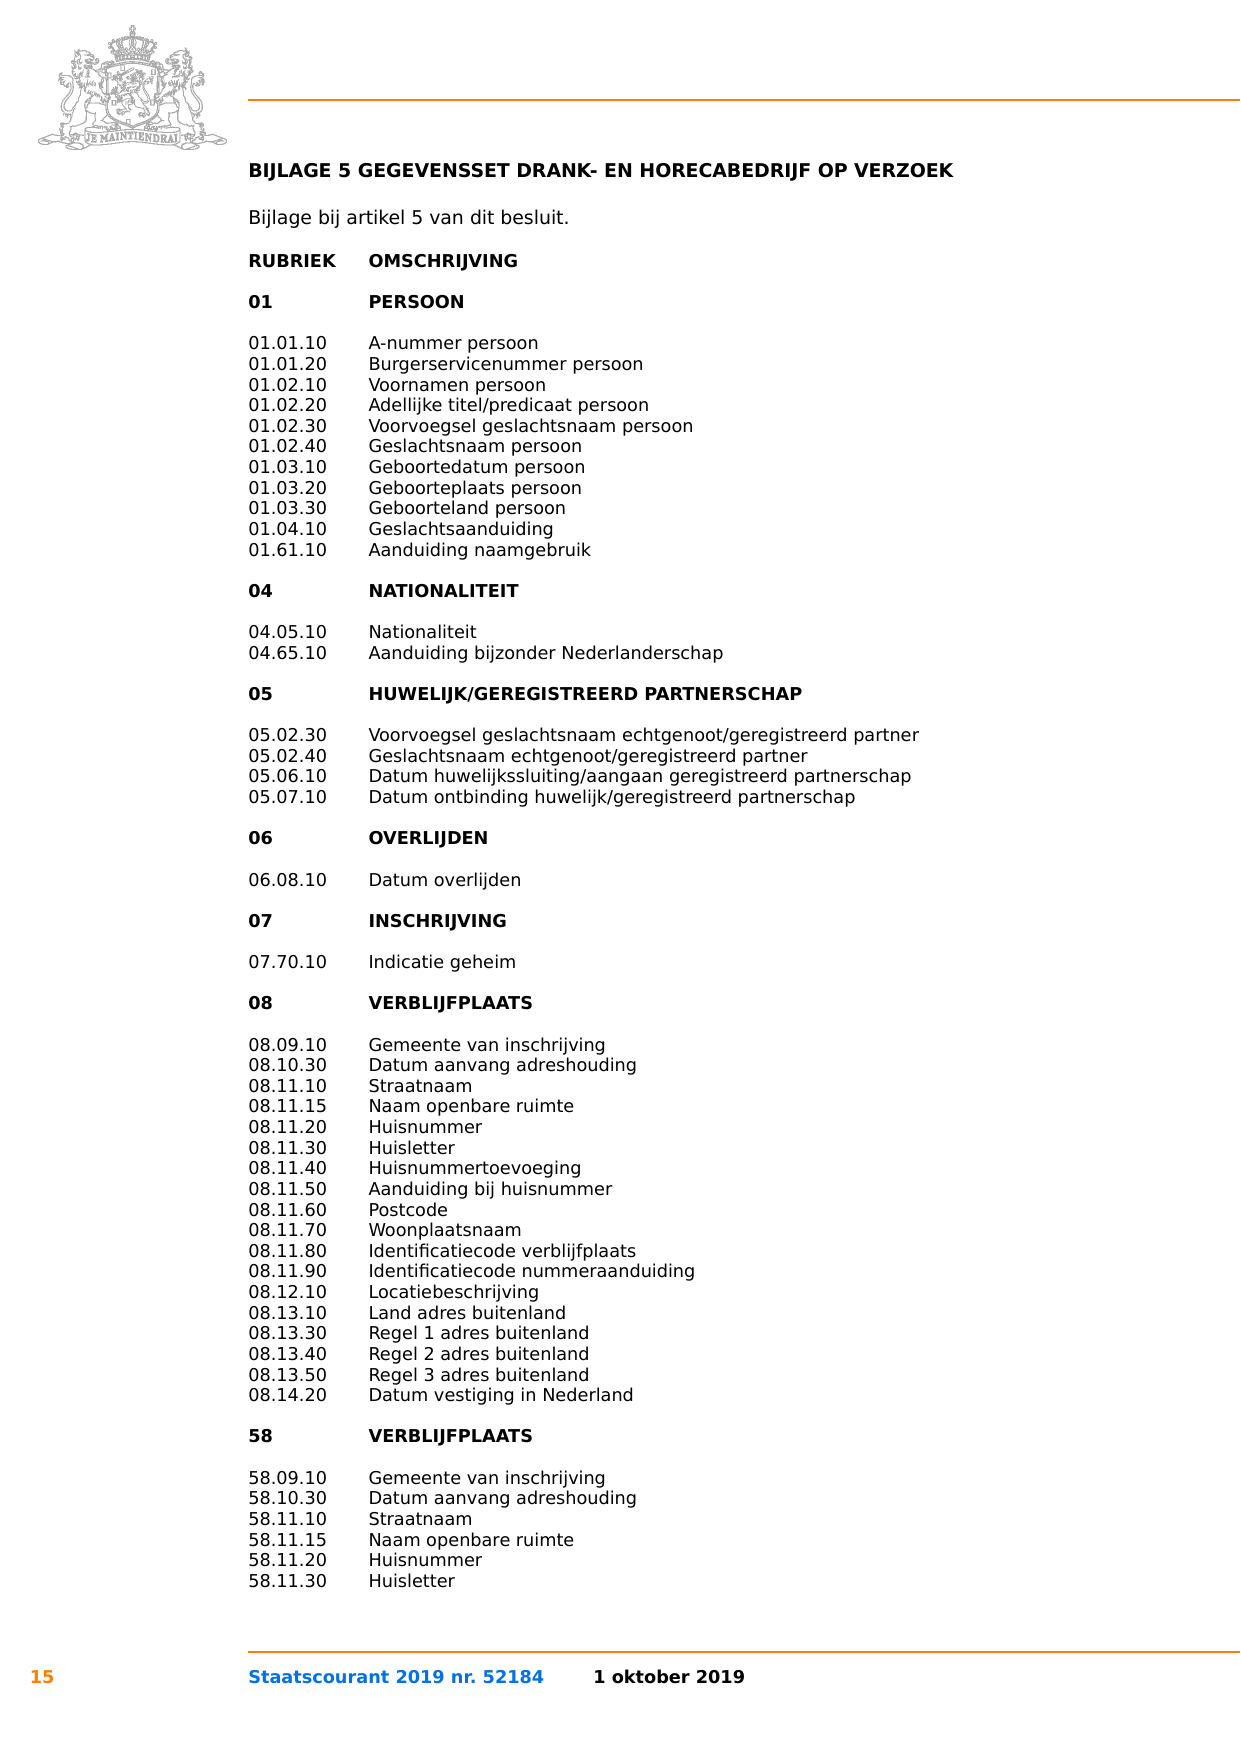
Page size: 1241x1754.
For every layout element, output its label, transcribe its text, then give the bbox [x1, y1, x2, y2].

table_cell [363, 705, 1163, 725]
table_cell Datum overlijden [363, 870, 1163, 890]
table_cell 01.02.40 [248, 436, 362, 457]
table_cell Aanduiding bijzonder Nederlanderschap [363, 643, 1163, 663]
table_cell Geboorteland persoon [363, 498, 1163, 519]
table_cell [248, 1014, 362, 1034]
table_cell [248, 849, 362, 869]
table_cell HUWELIJK/GEREGISTREERD PARTNERSCHAP [363, 684, 1163, 704]
table_cell [248, 560, 362, 581]
table_cell 05.07.10 [248, 787, 362, 808]
table_cell [363, 1406, 1163, 1426]
table_cell 01.03.10 [248, 457, 362, 478]
table_cell 08.11.70 [248, 1220, 362, 1241]
table_cell Geslachtsnaam persoon [363, 436, 1163, 457]
table_cell 01.03.30 [248, 498, 362, 519]
table_cell 05.06.10 [248, 766, 362, 787]
table_cell Huisnummer [363, 1550, 1163, 1571]
table_cell Burgerservicenummer persoon [363, 354, 1163, 374]
table_cell Aanduiding naamgebruik [363, 540, 1163, 560]
table_cell 08.11.80 [248, 1241, 362, 1261]
table_cell 07.70.10 [248, 952, 362, 973]
table_cell 58.11.10 [248, 1509, 362, 1529]
table_cell 05.02.30 [248, 725, 362, 746]
table_cell 06.08.10 [248, 870, 362, 890]
table_cell 58.09.10 [248, 1468, 362, 1488]
table_cell [363, 931, 1163, 952]
table_cell 05 [248, 684, 362, 704]
table_cell NATIONALITEIT [363, 581, 1163, 601]
subtitle BIJLAGE 5 GEGEVENSSET DRANK- EN HORECABEDRIJF OP VERZOEK [248, 160, 1163, 182]
table_cell 08.11.20 [248, 1117, 362, 1138]
table_cell Huisnummer [363, 1117, 1163, 1138]
table_cell VERBLIJFPLAATS [363, 993, 1163, 1014]
table_cell [363, 663, 1163, 684]
table_cell 08.10.30 [248, 1055, 362, 1076]
table_cell [248, 1447, 362, 1468]
table_cell 58 [248, 1426, 362, 1447]
table_cell 01.03.20 [248, 478, 362, 498]
table_cell 08 [248, 993, 362, 1014]
table_cell 01.02.10 [248, 375, 362, 395]
table_cell 58.11.20 [248, 1550, 362, 1571]
table_header OMSCHRIJVING [363, 251, 1163, 271]
table_cell [363, 849, 1163, 869]
table_cell 08.11.60 [248, 1200, 362, 1220]
table_cell [363, 313, 1163, 333]
table_cell A-nummer persoon [363, 333, 1163, 354]
table_cell 04 [248, 581, 362, 601]
table_cell [363, 808, 1163, 828]
picture [38, 25, 227, 150]
table_cell Regel 3 adres buitenland [363, 1365, 1163, 1385]
table_cell Datum ontbinding huwelijk/geregistreerd partnerschap [363, 787, 1163, 808]
table_cell [363, 271, 1163, 292]
table_cell 08.11.10 [248, 1076, 362, 1096]
table_cell Huisletter [363, 1138, 1163, 1158]
table_cell 01.02.30 [248, 416, 362, 436]
table_cell Geslachtsaanduiding [363, 519, 1163, 539]
table_cell [248, 973, 362, 993]
table_cell Voorvoegsel geslachtsnaam persoon [363, 416, 1163, 436]
table_cell Identificatiecode nummeraanduiding [363, 1261, 1163, 1282]
table_cell 08.11.40 [248, 1158, 362, 1179]
table_cell 08.13.50 [248, 1365, 362, 1385]
table_cell Geboortedatum persoon [363, 457, 1163, 478]
table_cell Straatnaam [363, 1509, 1163, 1529]
table_cell Regel 1 adres buitenland [363, 1323, 1163, 1344]
table_cell 08.12.10 [248, 1282, 362, 1303]
table_cell 58.10.30 [248, 1488, 362, 1509]
table_cell Datum vestiging in Nederland [363, 1385, 1163, 1406]
table_cell Nationaliteit [363, 622, 1163, 643]
table_cell VERBLIJFPLAATS [363, 1426, 1163, 1447]
table_cell Naam openbare ruimte [363, 1096, 1163, 1117]
table_cell Identificatiecode verblijfplaats [363, 1241, 1163, 1261]
table_cell 01 [248, 292, 362, 313]
table_cell 08.13.10 [248, 1303, 362, 1323]
table_cell 58.11.30 [248, 1571, 362, 1591]
table_cell 01.01.20 [248, 354, 362, 374]
table_header RUBRIEK [248, 251, 362, 271]
table_cell [363, 1447, 1163, 1468]
table_cell Datum huwelijkssluiting/aangaan geregistreerd partnerschap [363, 766, 1163, 787]
table_cell 01.61.10 [248, 540, 362, 560]
table_cell 01.04.10 [248, 519, 362, 539]
table_cell 08.11.30 [248, 1138, 362, 1158]
table_cell [363, 973, 1163, 993]
table_cell [363, 601, 1163, 622]
table_cell 04.65.10 [248, 643, 362, 663]
table_cell 01.02.20 [248, 395, 362, 416]
table_cell PERSOON [363, 292, 1163, 313]
table_cell Straatnaam [363, 1076, 1163, 1096]
table_cell [248, 808, 362, 828]
table_cell Gemeente van inschrijving [363, 1035, 1163, 1055]
table_cell [248, 705, 362, 725]
table_cell Datum aanvang adreshouding [363, 1488, 1163, 1509]
table_cell 01.01.10 [248, 333, 362, 354]
table_cell 08.14.20 [248, 1385, 362, 1406]
table_cell Adellijke titel/predicaat persoon [363, 395, 1163, 416]
table_cell Postcode [363, 1200, 1163, 1220]
table_cell 04.05.10 [248, 622, 362, 643]
table_cell Land adres buitenland [363, 1303, 1163, 1323]
table_cell 08.13.40 [248, 1344, 362, 1364]
table_cell Aanduiding bij huisnummer [363, 1179, 1163, 1199]
text Bijlage bij artikel 5 van dit besluit. [248, 207, 1163, 229]
table_cell [248, 931, 362, 952]
table_cell Voornamen persoon [363, 375, 1163, 395]
table_cell 07 [248, 911, 362, 931]
table_cell [248, 663, 362, 684]
table_cell 08.11.15 [248, 1096, 362, 1117]
table_cell Gemeente van inschrijving [363, 1468, 1163, 1488]
table_cell OVERLIJDEN [363, 828, 1163, 849]
table_cell [248, 601, 362, 622]
table_cell Huisnummertoevoeging [363, 1158, 1163, 1179]
table_cell INSCHRIJVING [363, 911, 1163, 931]
table_cell Datum aanvang adreshouding [363, 1055, 1163, 1076]
table_cell [248, 313, 362, 333]
table_cell Woonplaatsnaam [363, 1220, 1163, 1241]
table_cell Huisletter [363, 1571, 1163, 1591]
table_cell Indicatie geheim [363, 952, 1163, 973]
table_cell 08.11.90 [248, 1261, 362, 1282]
table_cell 08.11.50 [248, 1179, 362, 1199]
table_cell [248, 271, 362, 292]
table_cell [363, 560, 1163, 581]
table_cell Regel 2 adres buitenland [363, 1344, 1163, 1364]
table_cell Voorvoegsel geslachtsnaam echtgenoot/geregistreerd partner [363, 725, 1163, 746]
table_cell [248, 1406, 362, 1426]
table_cell 05.02.40 [248, 746, 362, 766]
table_cell Locatiebeschrijving [363, 1282, 1163, 1303]
table_cell Geslachtsnaam echtgenoot/geregistreerd partner [363, 746, 1163, 766]
table_cell Naam openbare ruimte [363, 1530, 1163, 1550]
table_cell 08.13.30 [248, 1323, 362, 1344]
table_cell 08.09.10 [248, 1035, 362, 1055]
table_cell 58.11.15 [248, 1530, 362, 1550]
table_cell [363, 1014, 1163, 1034]
table_cell 06 [248, 828, 362, 849]
table_cell [363, 890, 1163, 911]
table_cell Geboorteplaats persoon [363, 478, 1163, 498]
table_cell [248, 890, 362, 911]
